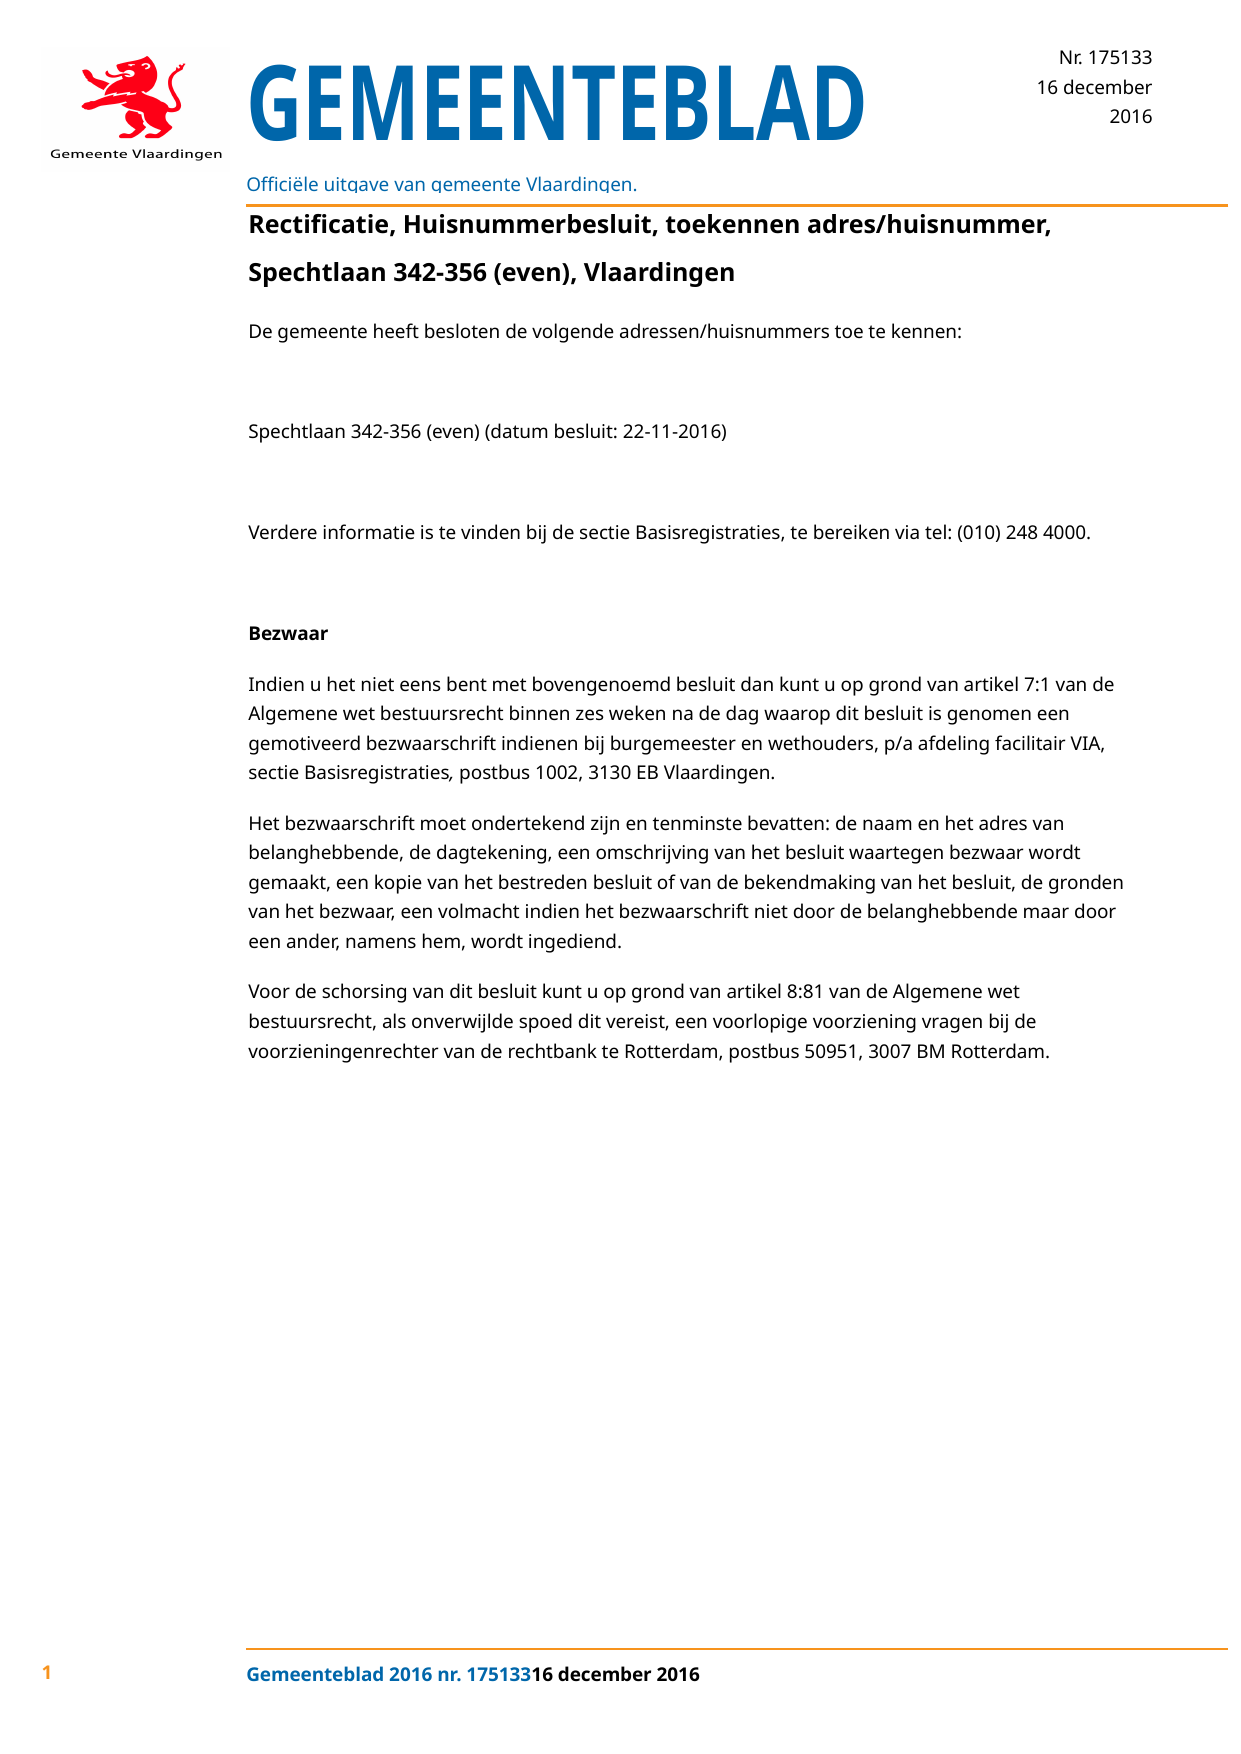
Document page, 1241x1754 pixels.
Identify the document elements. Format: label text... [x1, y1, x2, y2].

text Voor de schorsing van dit besluit kunt u op grond van artikel 8:81 van de Algemene wet bestuursrecht, als onverwijlde spoed dit vereist, een voorlopige voorziening vragen bij de voorzieningenrechter van de rechtbank te Rotterdam, postbus 50951, 3007 BM Rotterdam. [248, 979, 1152, 1064]
text De gemeente heeft besloten de volgende adressen/huisnummers toe te kennen: [248, 318, 1152, 344]
text Bezwaar [248, 620, 1152, 646]
text Het bezwaarschrift moet ondertekend zijn en tenminste bevatten: de naam en het adres van belanghebbende, de dagtekening, een omschrijving van het besluit waartegen bezwaar wordt gemaakt, een kopie van het bestreden besluit of van de bekendmaking van het besluit, de gronden van het bezwaar, een volmacht indien het bezwaarschrift niet door de belanghebbende maar door een ander, namens hem, wordt ingediend. [248, 810, 1152, 954]
picture [41, 47, 231, 172]
text Indien u het niet eens bent met bovengenoemd besluit dan kunt u op grond van artikel 7:1 van de Algemene wet bestuursrecht binnen zes weken na de dag waarop dit besluit is genomen een gemotiveerd bezwaarschrift indienen bij burgemeester en wethouders, p/a afdeling facilitair VIA, sectie Basisregistraties, postbus 1002, 3130 EB Vlaardingen. [248, 671, 1152, 785]
text Spechtlaan 342-356 (even) (datum besluit: 22-11-2016) [248, 419, 1152, 444]
text Verdere informatie is te vinden bij de sectie Basisregistraties, te bereiken via tel: (010) 248 4000. [248, 519, 1152, 545]
text Rectificatie, Huisnummerbesluit, toekennen adres/huisnummer, Spechtlaan 342-356 (even), Vlaardingen [248, 207, 1152, 288]
